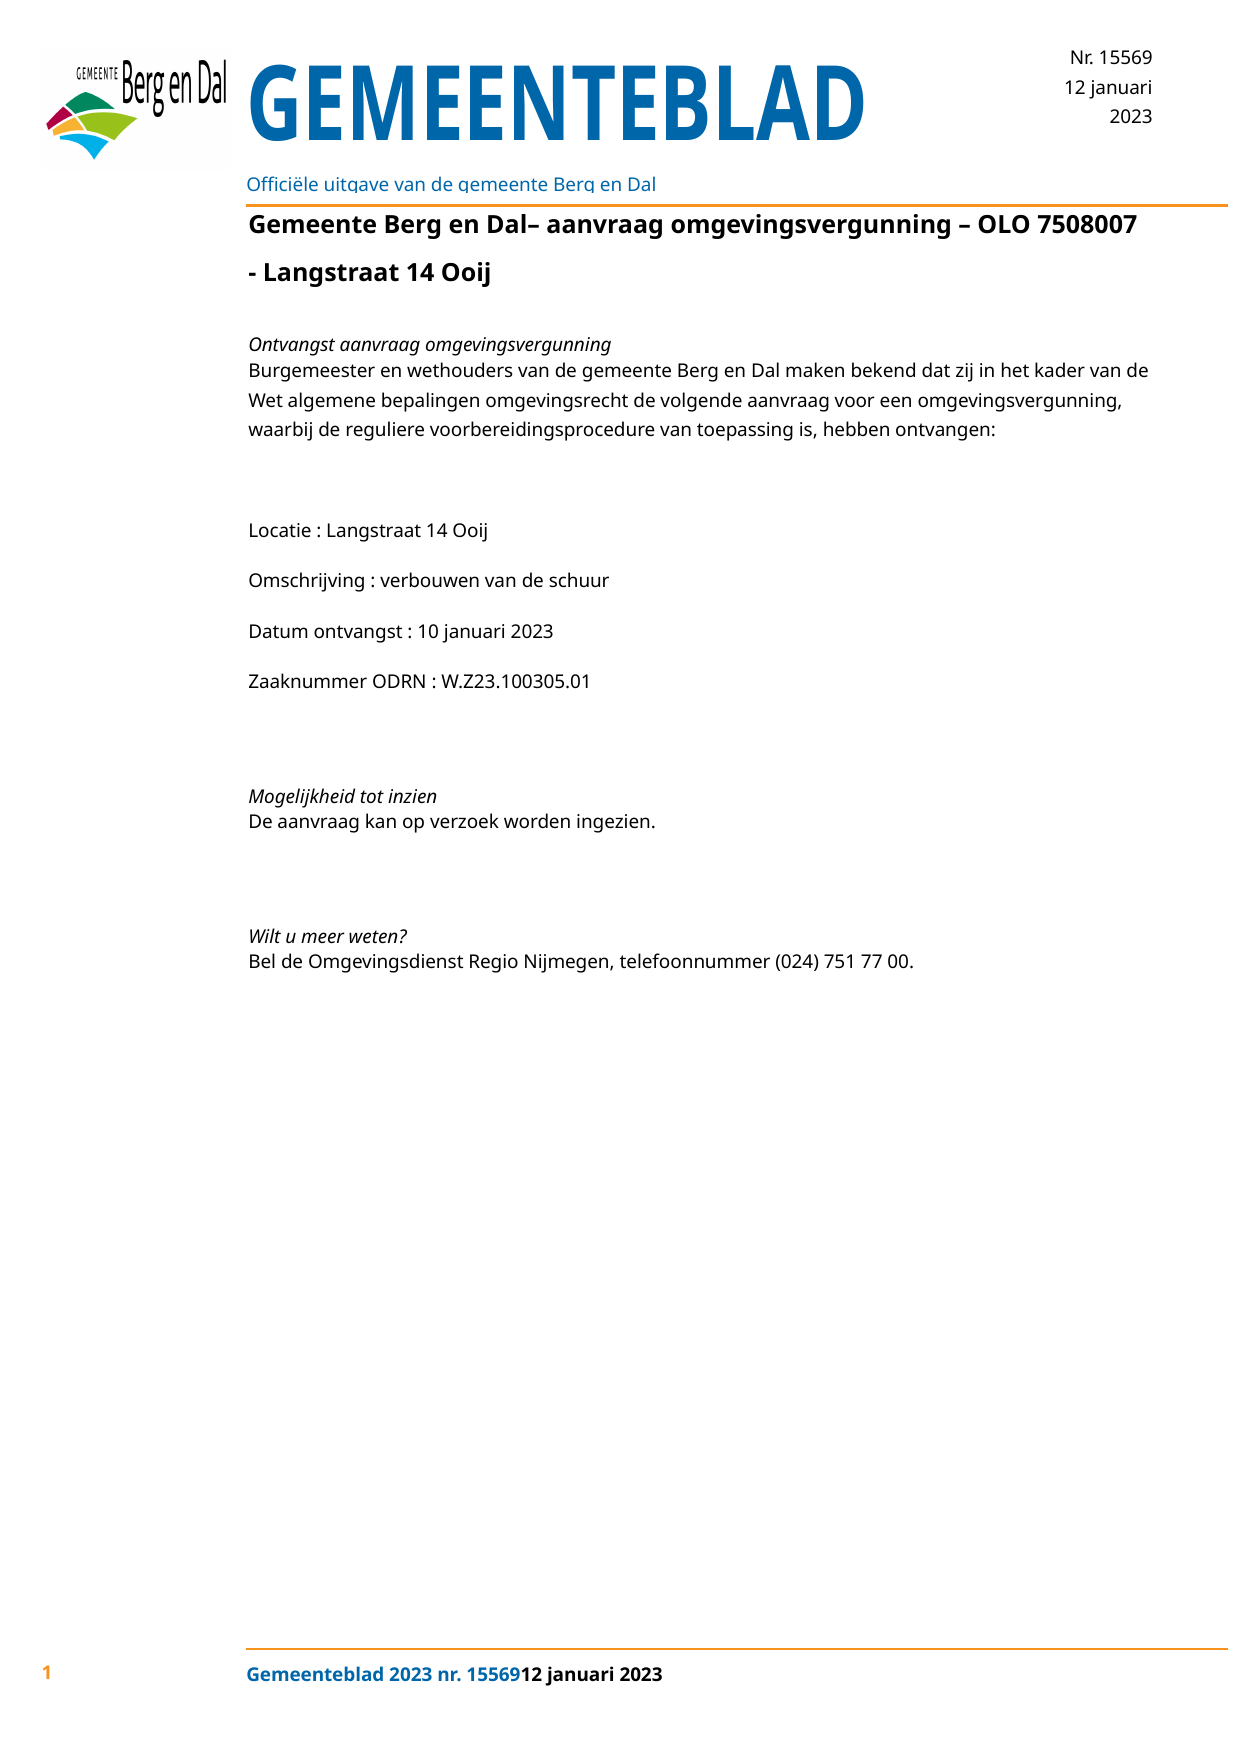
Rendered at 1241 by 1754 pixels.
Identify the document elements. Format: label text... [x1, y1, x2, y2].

text Locatie : Langstraat 14 Ooij [248, 517, 1152, 543]
text Ontvangst aanvraag omgevingsvergunning [248, 331, 1152, 357]
text Wilt u meer weten? [248, 923, 1152, 949]
text Mogelijkheid tot inzien [248, 783, 1152, 808]
text Omschrijving : verbouwen van de schuur [248, 568, 1152, 593]
picture [41, 47, 231, 172]
text Bel de Omgevingsdienst Regio Nijmegen, telefoonnummer (024) 751 77 00. [248, 949, 1152, 974]
text Zaaknummer ODRN : W.Z23.100305.01 [248, 668, 1152, 694]
text De aanvraag kan op verzoek worden ingezien. [248, 808, 1152, 834]
text Datum ontvangst : 10 januari 2023 [248, 618, 1152, 644]
text Gemeente Berg en Dal– aanvraag omgevingsvergunning – OLO 7508007 - Langstraat 14 Ooij [248, 207, 1152, 288]
text Burgemeester en wethouders van de gemeente Berg en Dal maken bekend dat zij in het kader van de Wet algemene bepalingen omgevingsrecht de volgende aanvraag voor een omgevingsvergunning, waarbij de reguliere voorbereidingsprocedure van toepassing is, hebben ontvangen: [248, 357, 1152, 442]
